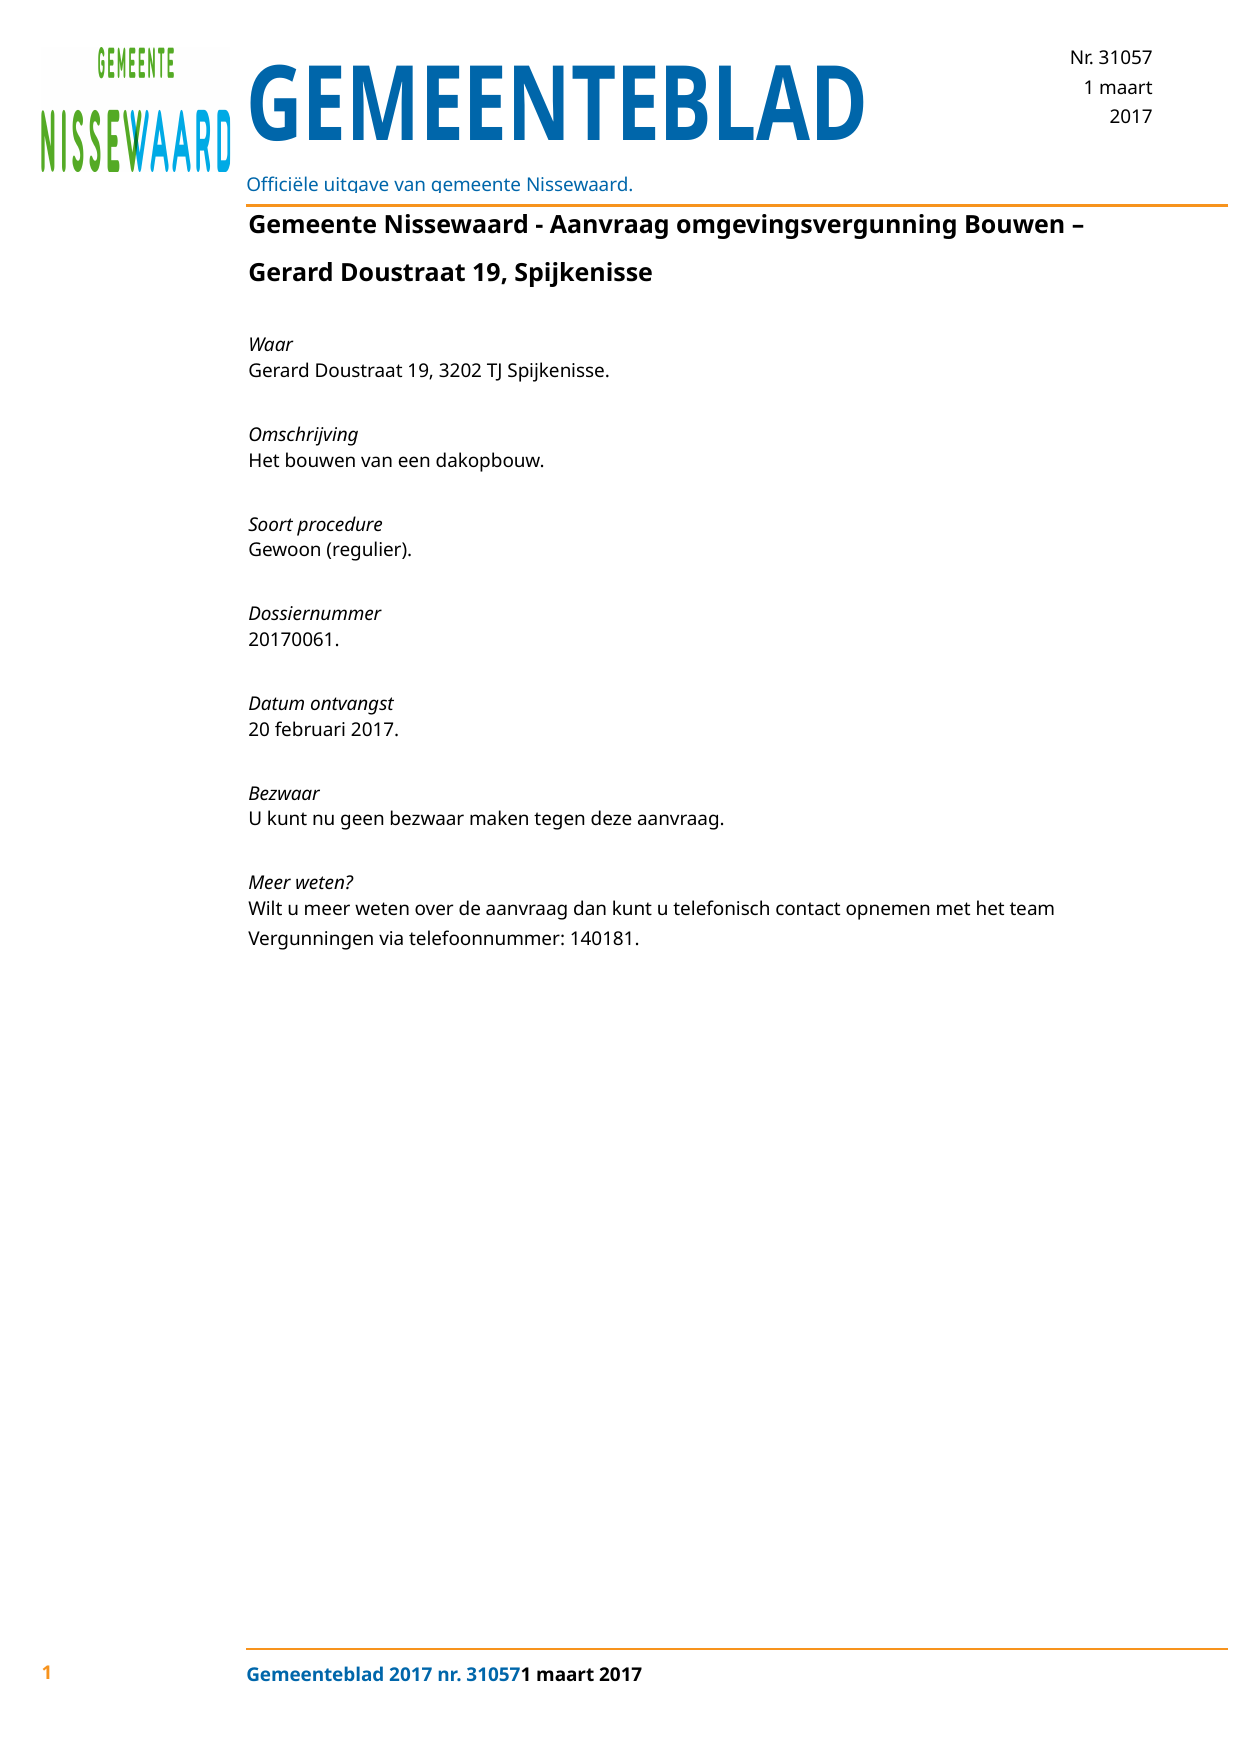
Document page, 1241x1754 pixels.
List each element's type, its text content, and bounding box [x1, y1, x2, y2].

picture [201, 122, 206, 138]
picture [154, 157, 165, 172]
text Bezwaar [248, 780, 1152, 806]
text Dossiernummer [248, 601, 1152, 626]
text Soort procedure [248, 511, 1152, 537]
text Waar [248, 331, 1152, 357]
picture [41, 47, 231, 172]
text 20170061. [248, 626, 1152, 652]
text 20 februari 2017. [248, 716, 1152, 742]
text Het bouwen van een dakopbouw. [248, 447, 1152, 473]
picture [176, 157, 187, 172]
text U kunt nu geen bezwaar maken tegen deze aanvraag. [248, 806, 1152, 831]
picture [222, 122, 227, 160]
text Gemeente Nissewaard - Aanvraag omgevingsvergunning Bouwen – Gerard Doustraat 19, Spijkenisse [248, 207, 1152, 288]
text Meer weten? [248, 869, 1152, 895]
text Datum ontvangst [248, 690, 1152, 716]
picture [200, 151, 206, 172]
text Omschrijving [248, 421, 1152, 447]
text Gerard Doustraat 19, 3202 TJ Spijkenisse. [248, 357, 1152, 383]
text Wilt u meer weten over de aanvraag dan kunt u telefonisch contact opnemen met het team Vergunningen via telefoonnummer: 140181. [248, 895, 1152, 951]
text Gewoon (regulier). [248, 537, 1152, 562]
